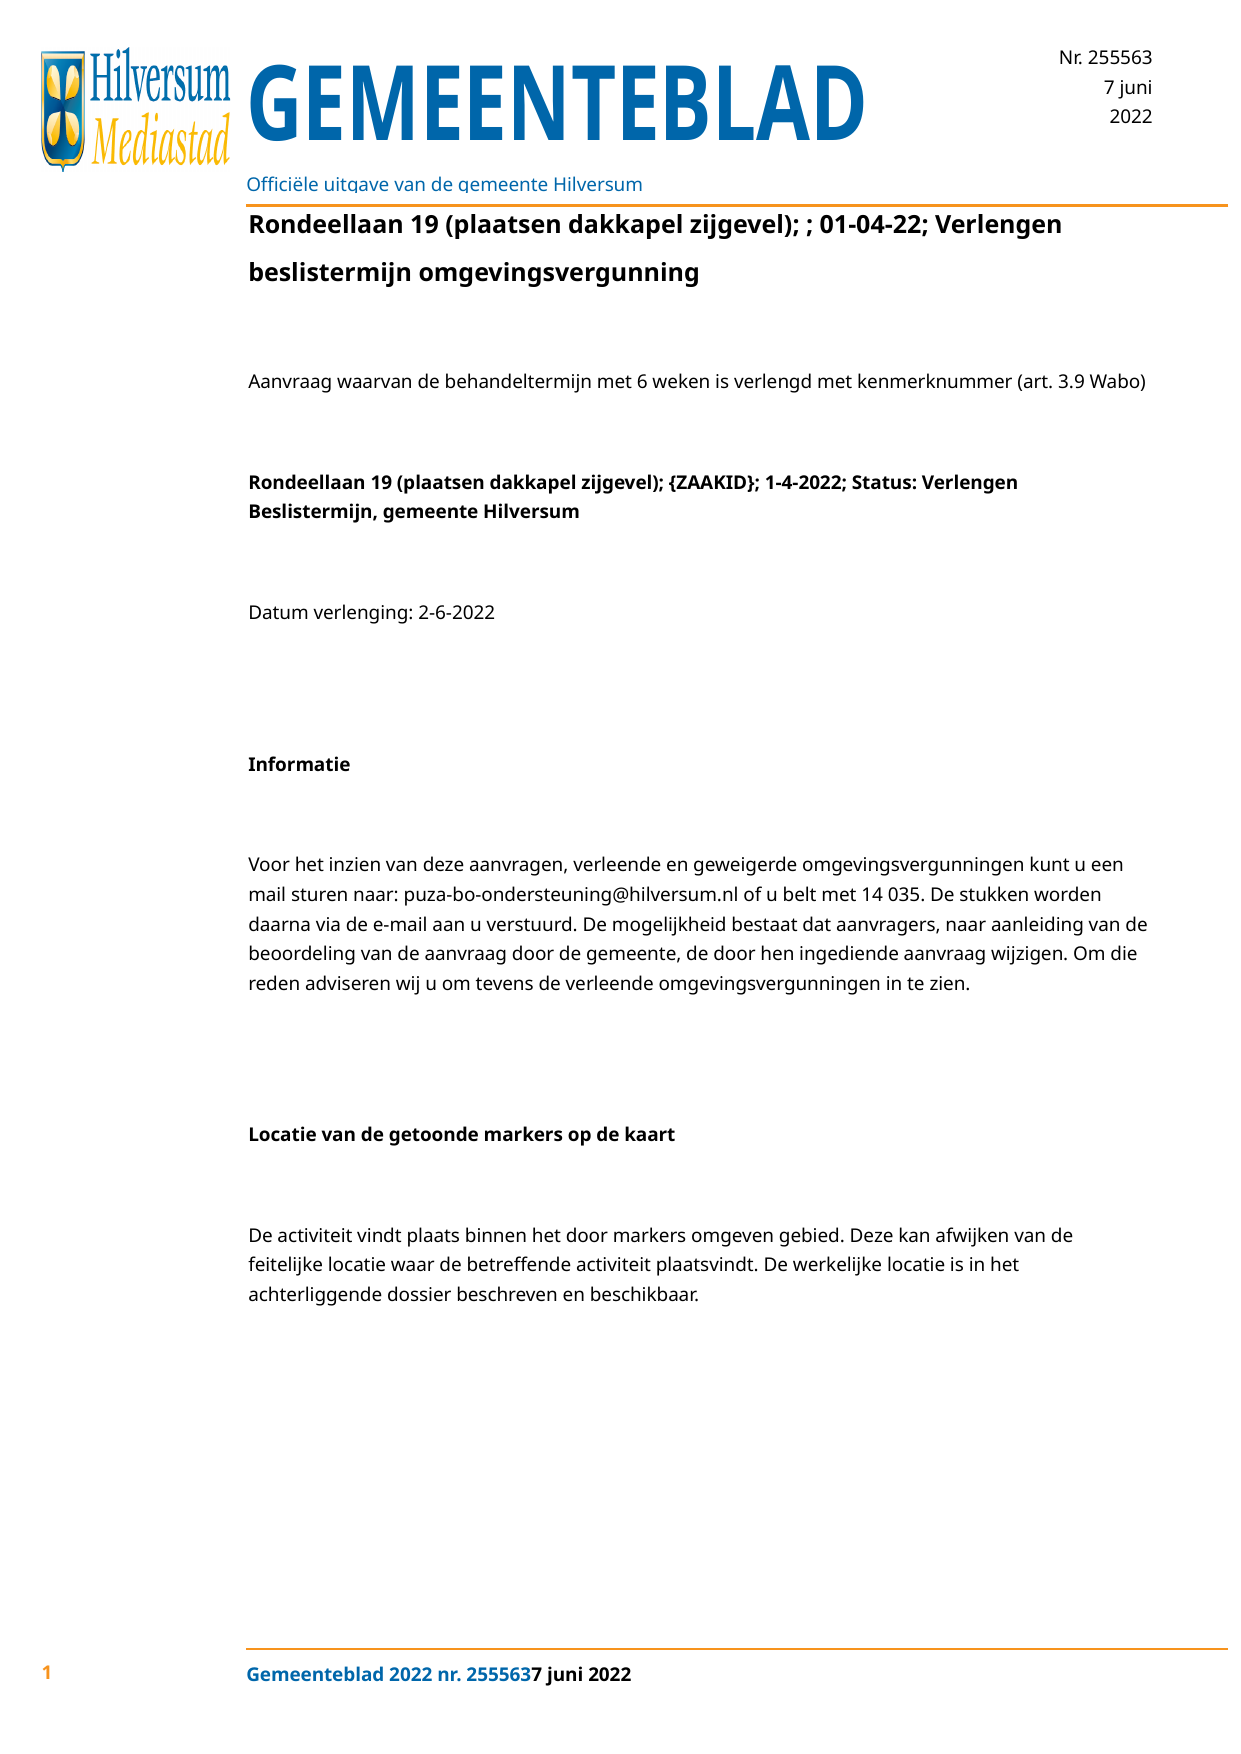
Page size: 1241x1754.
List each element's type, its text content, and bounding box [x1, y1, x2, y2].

text Rondeellaan 19 (plaatsen dakkapel zijgevel); ; 01-04-22; Verlengen beslistermijn omgevingsvergunning [248, 207, 1152, 288]
text Datum verlenging: 2-6-2022 [248, 599, 1152, 625]
text Voor het inzien van deze aanvragen, verleende en geweigerde omgevingsvergunningen kunt u een mail sturen naar: puza-bo-ondersteuning@hilversum.nl of u belt met 14 035. De stukken worden daarna via de e-mail aan u verstuurd. De mogelijkheid bestaat dat aanvragers, naar aanleiding van de beoordeling van de aanvraag door de gemeente, de door hen ingediende aanvraag wijzigen. Om die reden adviseren wij u om tevens de verleende omgevingsvergunningen in te zien. [248, 852, 1152, 996]
text Aanvraag waarvan de behandeltermijn met 6 weken is verlengd met kenmerknummer (art. 3.9 Wabo) [248, 368, 1152, 394]
picture [41, 47, 231, 172]
text Informatie [248, 751, 1152, 777]
text De activiteit vindt plaats binnen het door markers omgeven gebied. Deze kan afwijken van de feitelijke locatie waar de betreffende activiteit plaatsvindt. De werkelijke locatie is in het achterliggende dossier beschreven en beschikbaar. [248, 1222, 1152, 1307]
text Locatie van de getoonde markers op de kaart [248, 1121, 1152, 1147]
text Rondeellaan 19 (plaatsen dakkapel zijgevel); {ZAAKID}; 1-4-2022; Status: Verlengen Beslistermijn, gemeente Hilversum [248, 469, 1152, 524]
